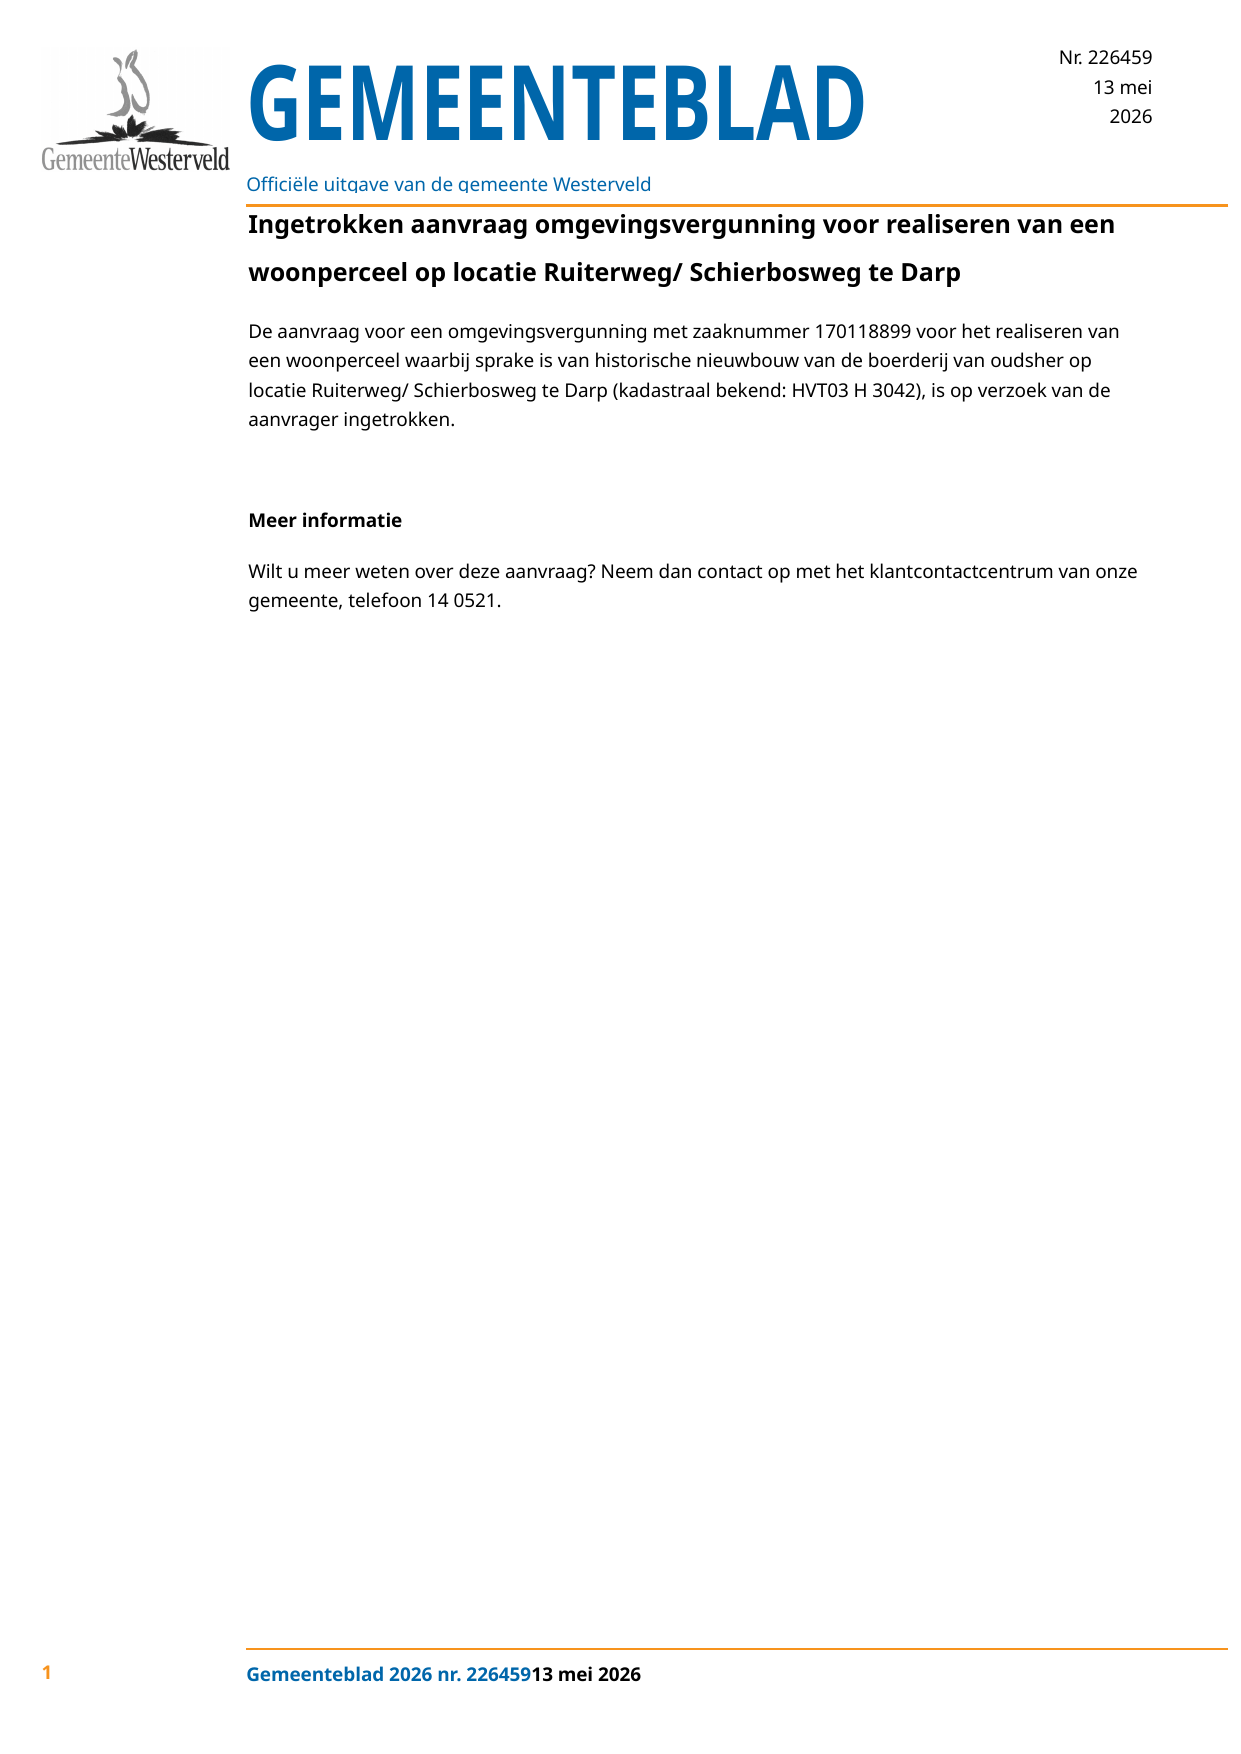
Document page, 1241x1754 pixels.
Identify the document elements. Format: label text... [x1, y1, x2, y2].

text Wilt u meer weten over deze aanvraag? Neem dan contact op met het klantcontactcentrum van onze gemeente, telefoon 14 0521. [248, 558, 1152, 613]
picture [41, 47, 231, 172]
text Meer informatie [248, 507, 1152, 533]
text Ingetrokken aanvraag omgevingsvergunning voor realiseren van een woonperceel op locatie Ruiterweg/ Schierbosweg te Darp [248, 207, 1152, 288]
text De aanvraag voor een omgevingsvergunning met zaaknummer 170118899 voor het realiseren van een woonperceel waarbij sprake is van historische nieuwbouw van de boerderij van oudsher op locatie Ruiterweg/ Schierbosweg te Darp (kadastraal bekend: HVT03 H 3042), is op verzoek van de aanvrager ingetrokken. [248, 318, 1152, 432]
